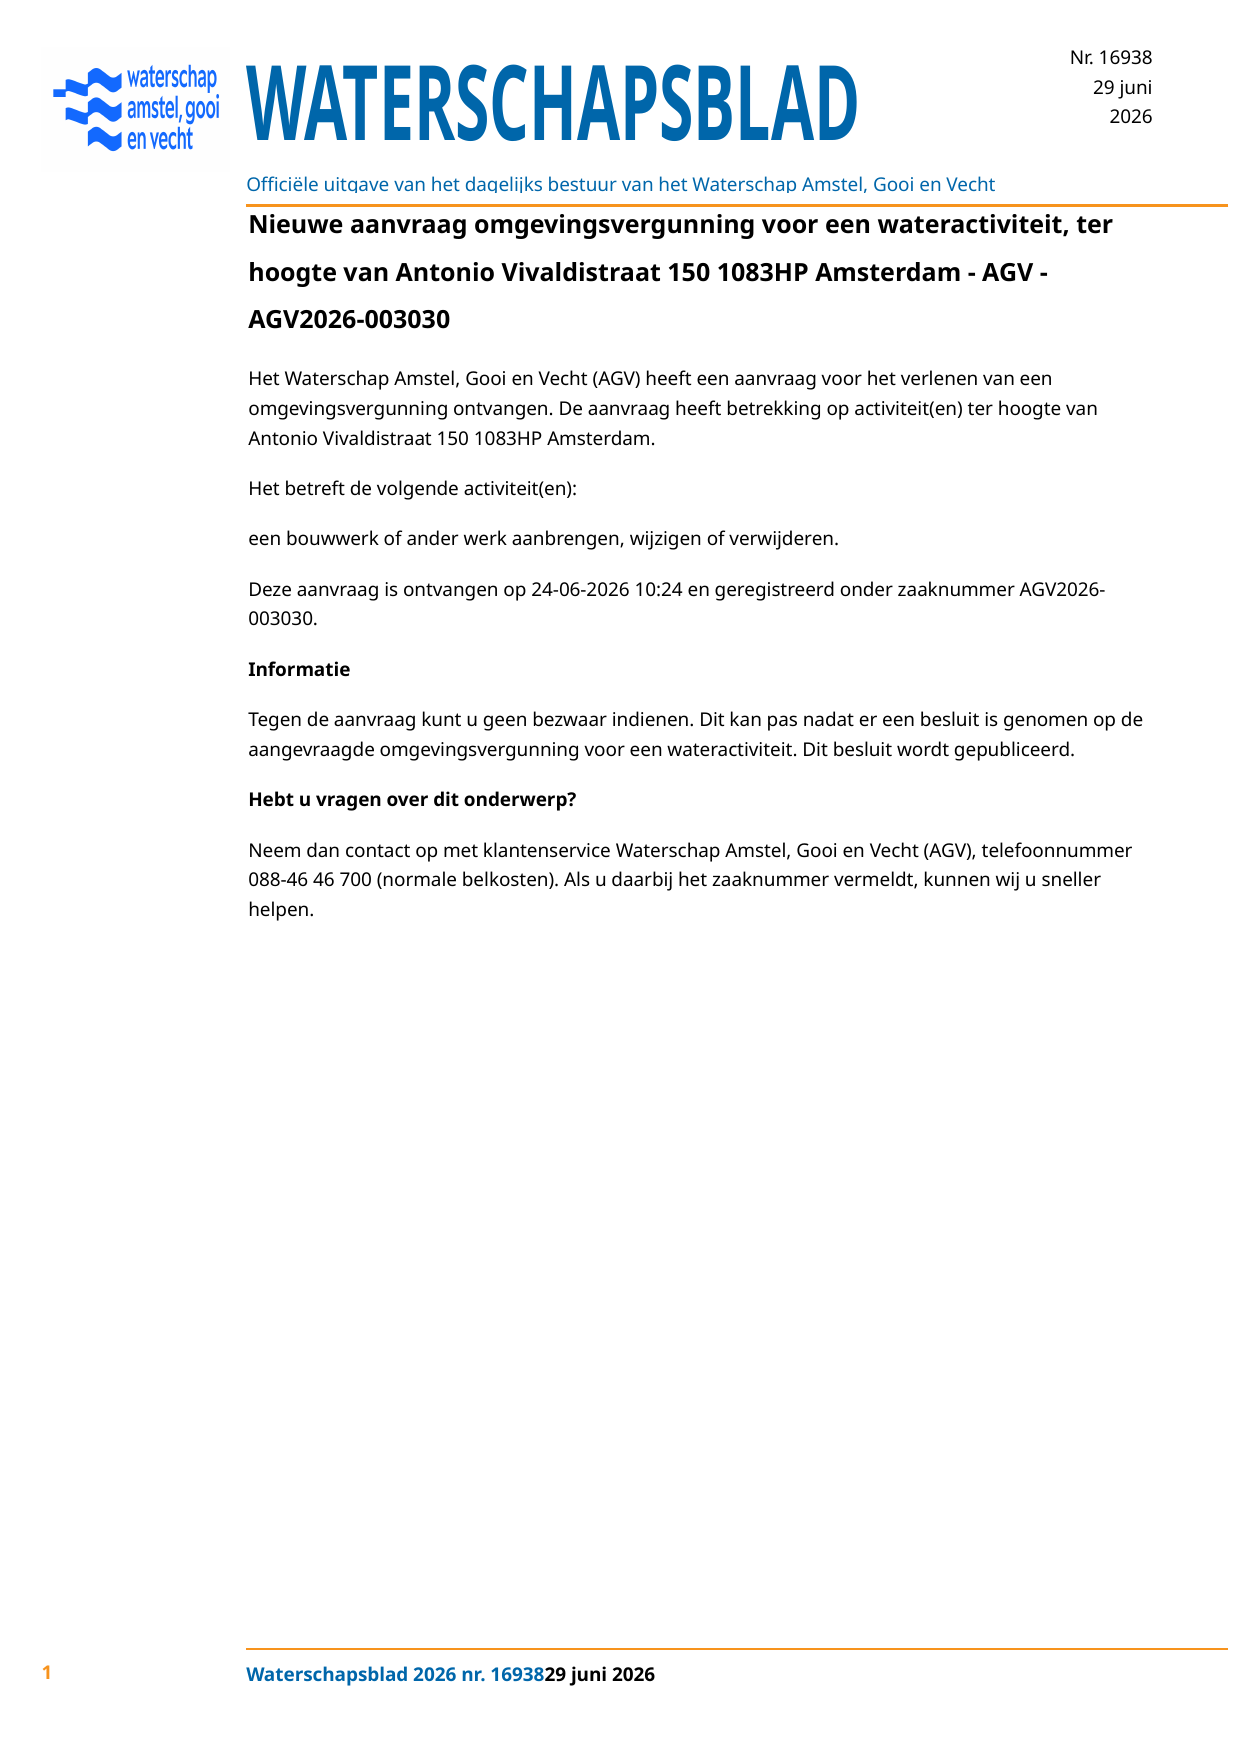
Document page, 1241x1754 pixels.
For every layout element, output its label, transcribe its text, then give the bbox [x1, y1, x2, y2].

text een bouwwerk of ander werk aanbrengen, wijzigen of verwijderen. [248, 526, 1152, 551]
text Tegen de aanvraag kunt u geen bezwaar indienen. Dit kan pas nadat er een besluit is genomen op de aangevraagde omgevingsvergunning voor een wateractiviteit. Dit besluit wordt gepubliceerd. [248, 706, 1152, 762]
text Neem dan contact op met klantenservice Waterschap Amstel, Gooi en Vecht (AGV), telefoonnummer 088-46 46 700 (normale belkosten). Als u daarbij het zaaknummer vermeldt, kunnen wij u sneller helpen. [248, 837, 1152, 922]
text Nieuwe aanvraag omgevingsvergunning voor een wateractiviteit, ter hoogte van Antonio Vivaldistraat 150 1083HP Amsterdam - AGV - AGV2026-003030 [248, 207, 1152, 336]
text Het Waterschap Amstel, Gooi en Vecht (AGV) heeft een aanvraag voor het verlenen van een omgevingsvergunning ontvangen. De aanvraag heeft betrekking op activiteit(en) ter hoogte van Antonio Vivaldistraat 150 1083HP Amsterdam. [248, 366, 1152, 450]
text Informatie [248, 656, 1152, 682]
text Hebt u vragen over dit onderwerp? [248, 786, 1152, 812]
text Het betreft de volgende activiteit(en): [248, 475, 1152, 501]
text Deze aanvraag is ontvangen op 24-06-2026 10:24 en geregistreerd onder zaaknummer AGV2026-003030. [248, 576, 1152, 631]
picture [41, 47, 231, 172]
